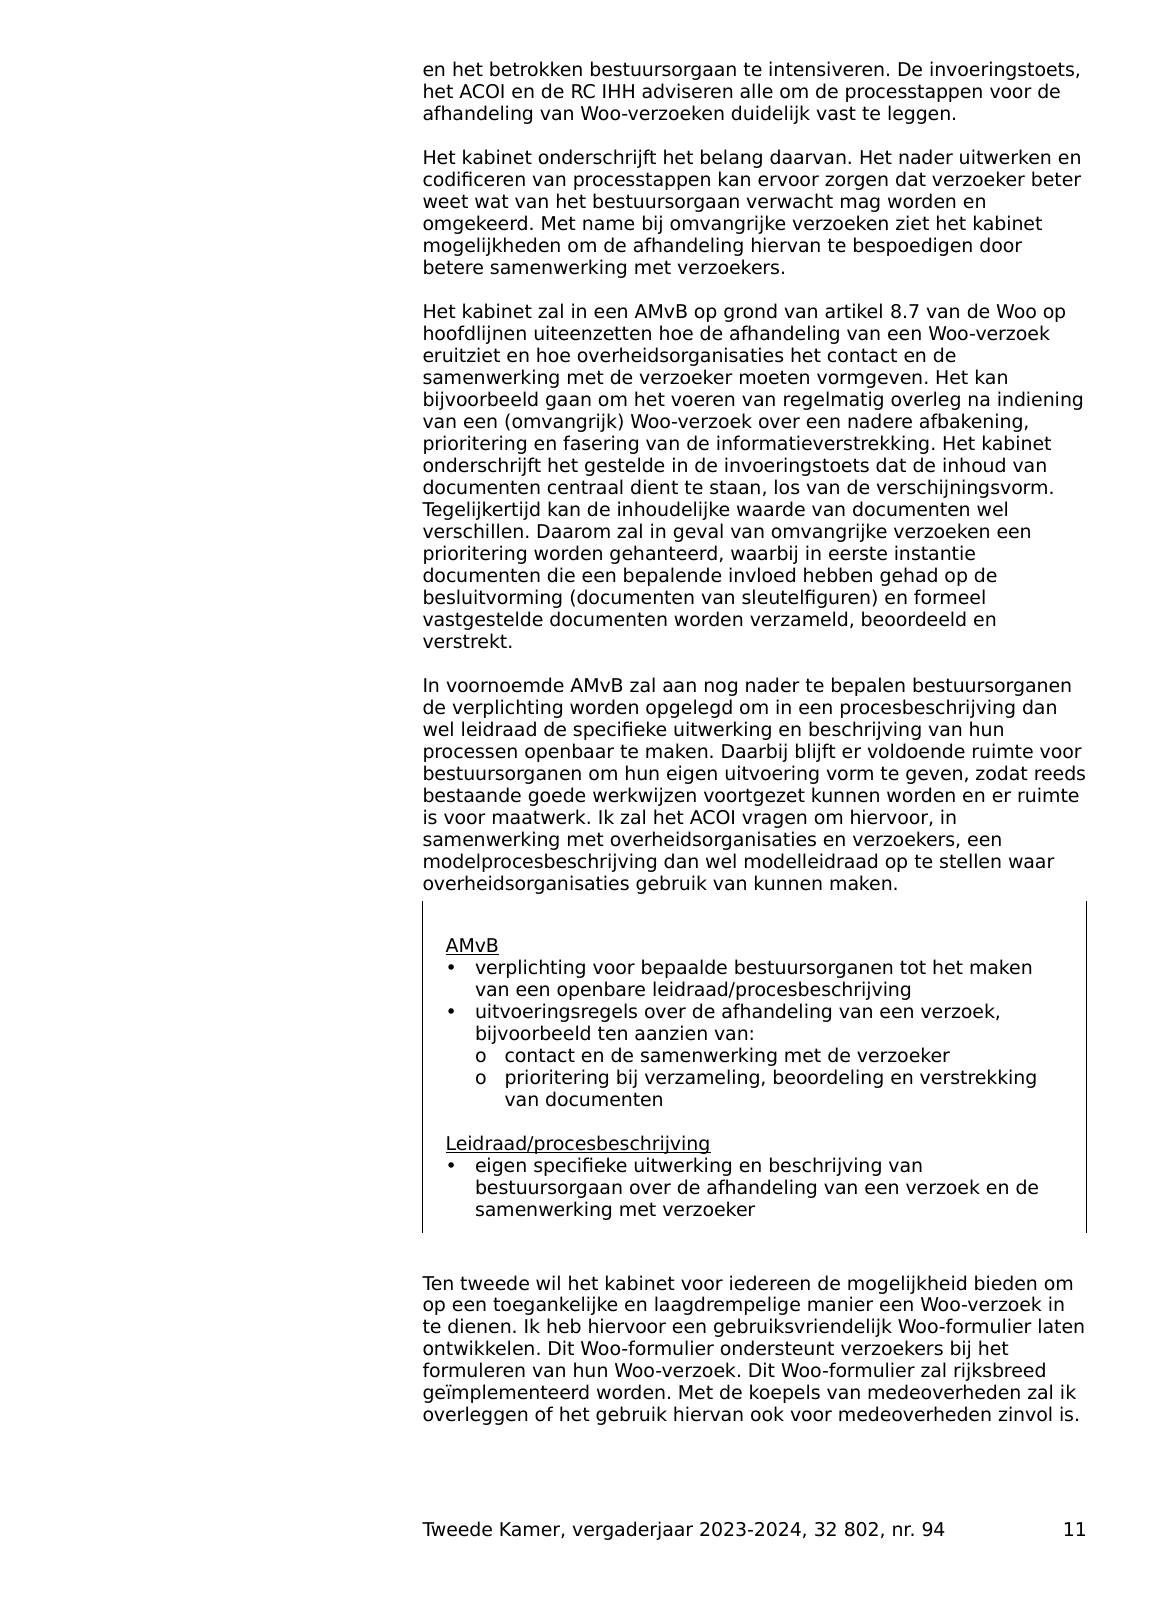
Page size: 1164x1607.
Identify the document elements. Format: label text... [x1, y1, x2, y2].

text In voornoemde AMvB zal aan nog nader te bepalen bestuursorganen de verplichting worden opgelegd om in een procesbeschrijving dan wel leidraad de specifieke uitwerking en beschrijving van hun processen openbaar te maken. Daarbij blijft er voldoende ruimte voor bestuursorganen om hun eigen uitvoering vorm te geven, zodat reeds bestaande goede werkwijzen voortgezet kunnen worden en er ruimte is voor maatwerk. Ik zal het ACOI vragen om hiervoor, in samenwerking met overheidsorganisaties en verzoekers, een modelprocesbeschrijving dan wel modelleidraad op te stellen waar overheidsorganisaties gebruik van kunnen maken. [422, 675, 1087, 895]
table_header AMvB • verplichting voor bepaalde bestuursorganen tot het maken van een openbare leidraad/procesbeschrijving • uitvoeringsregels over de afhandeling van een verzoek, bijvoorbeeld ten aanzien van: o contact en de samenwerking met de verzoeker o prioritering bij verzameling, beoordeling en verstrekking van documenten Leidraad/procesbeschrijving • eigen specifieke uitwerking en beschrijving van bestuursorgaan over de afhandeling van een verzoek en de samenwerking met verzoeker [423, 901, 1086, 1232]
text Ten tweede wil het kabinet voor iedereen de mogelijkheid bieden om op een toegankelijke en laagdrempelige manier een Woo-verzoek in te dienen. Ik heb hiervoor een gebruiksvriendelijk Woo-formulier laten ontwikkelen. Dit Woo-formulier ondersteunt verzoekers bij het formuleren van hun Woo-verzoek. Dit Woo-formulier zal rijksbreed geïmplementeerd worden. Met de koepels van medeoverheden zal ik overleggen of het gebruik hiervan ook voor medeoverheden zinvol is. [422, 1272, 1087, 1426]
text en het betrokken bestuursorgaan te intensiveren. De invoeringstoets, het ACOI en de RC IHH adviseren alle om de processtappen voor de afhandeling van Woo-verzoeken duidelijk vast te leggen. [422, 59, 1087, 125]
text Het kabinet onderschrijft het belang daarvan. Het nader uitwerken en codificeren van processtappen kan ervoor zorgen dat verzoeker beter weet wat van het bestuursorgaan verwacht mag worden en omgekeerd. Met name bij omvangrijke verzoeken ziet het kabinet mogelijkheden om de afhandeling hiervan te bespoedigen door betere samenwerking met verzoekers. [422, 147, 1087, 279]
text Het kabinet zal in een AMvB op grond van artikel 8.7 van de Woo op hoofdlijnen uiteenzetten hoe de afhandeling van een Woo-verzoek eruitziet en hoe overheidsorganisaties het contact en de samenwerking met de verzoeker moeten vormgeven. Het kan bijvoorbeeld gaan om het voeren van regelmatig overleg na indiening van een (omvangrijk) Woo-verzoek over een nadere afbakening, prioritering en fasering van de informatieverstrekking. Het kabinet onderschrijft het gestelde in de invoeringstoets dat de inhoud van documenten centraal dient te staan, los van de verschijningsvorm. Tegelijkertijd kan de inhoudelijke waarde van documenten wel verschillen. Daarom zal in geval van omvangrijke verzoeken een prioritering worden gehanteerd, waarbij in eerste instantie documenten die een bepalende invloed hebben gehad op de besluitvorming (documenten van sleutelfiguren) en formeel vastgestelde documenten worden verzameld, beoordeeld en verstrekt. [422, 301, 1087, 653]
